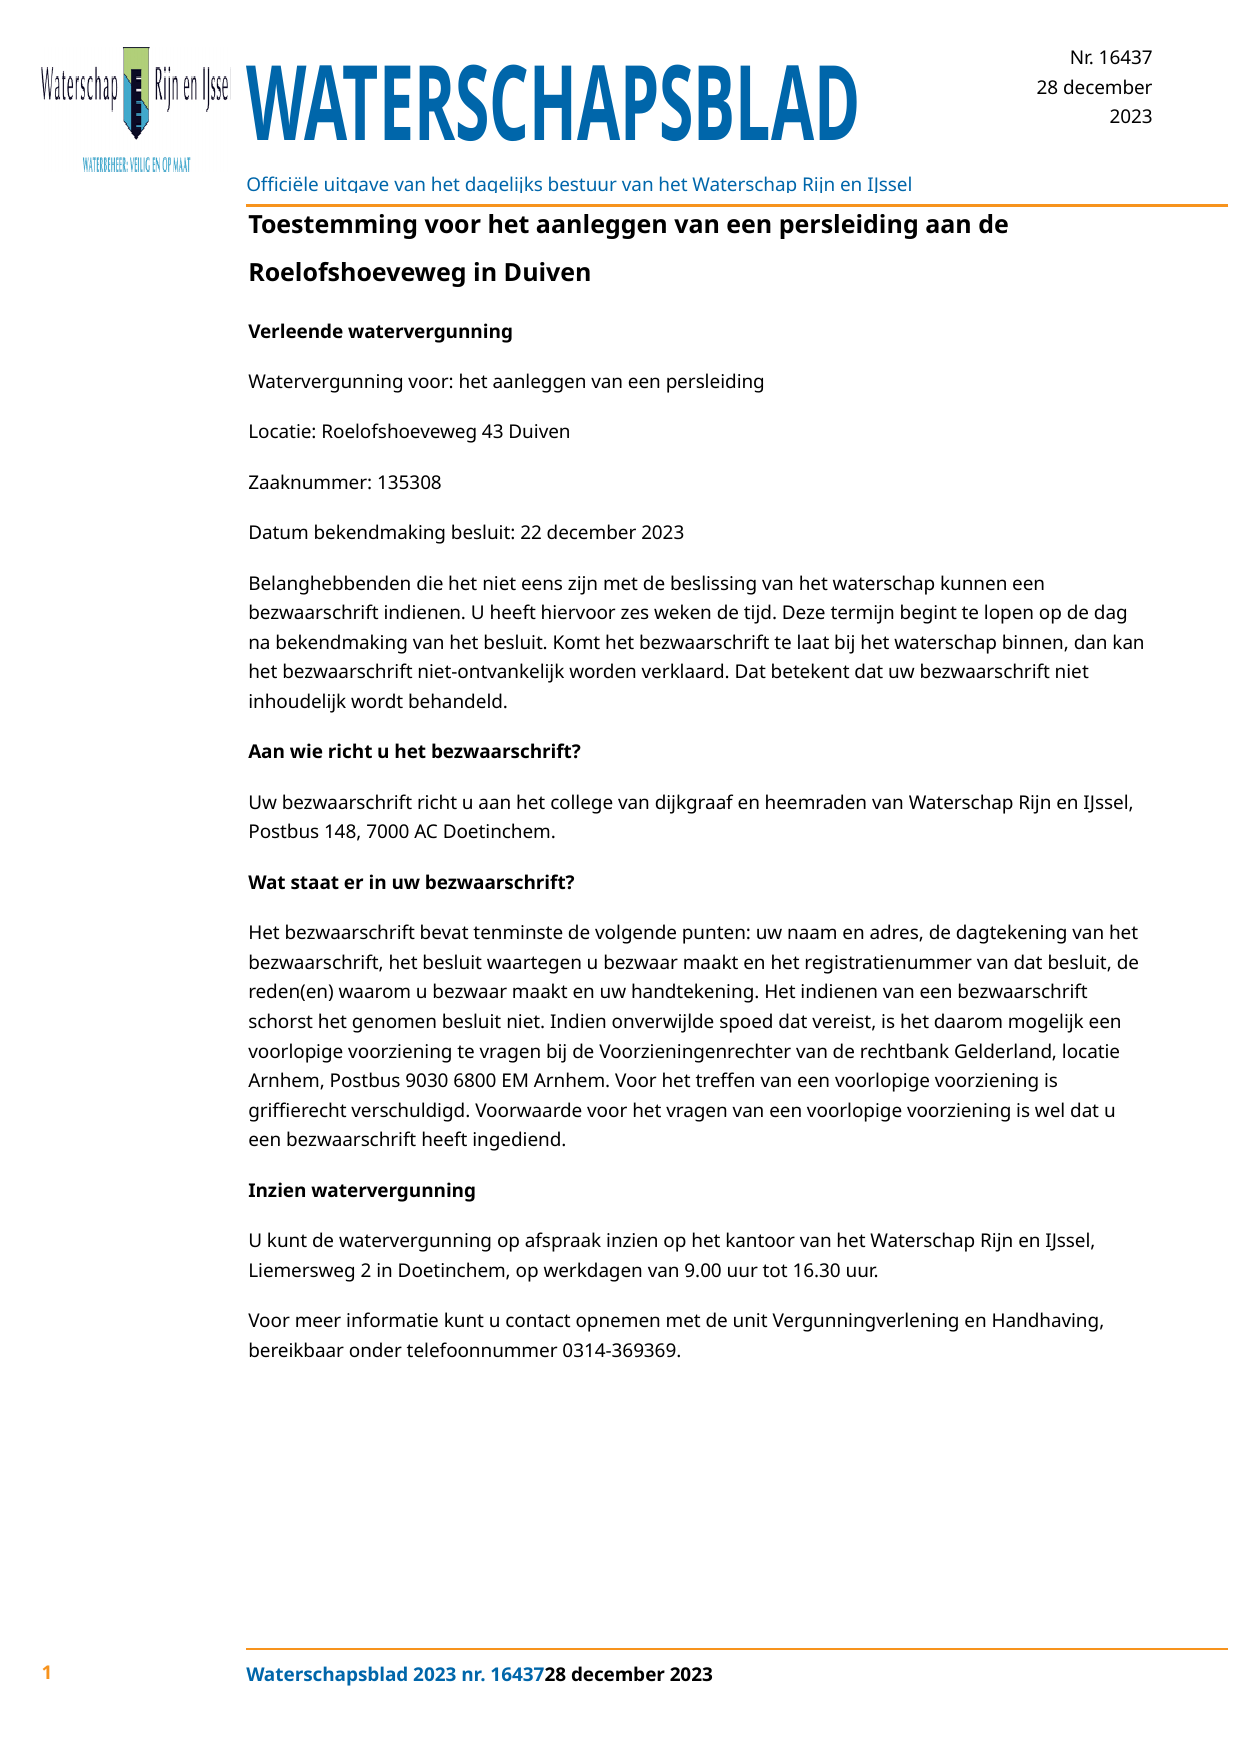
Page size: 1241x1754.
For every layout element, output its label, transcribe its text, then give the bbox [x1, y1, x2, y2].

text Zaaknummer: 135308 [248, 469, 1152, 495]
text Voor meer informatie kunt u contact opnemen met de unit Vergunningverlening en Handhaving, bereikbaar onder telefoonnummer 0314-369369. [248, 1307, 1152, 1363]
text Watervergunning voor: het aanleggen van een persleiding [248, 368, 1152, 394]
text U kunt de watervergunning op afspraak inzien op het kantoor van het Waterschap Rijn en IJssel, Liemersweg 2 in Doetinchem, op werkdagen van 9.00 uur tot 16.30 uur. [248, 1227, 1152, 1283]
text Wat staat er in uw bezwaarschrift? [248, 869, 1152, 895]
text Uw bezwaarschrift richt u aan het college van dijkgraaf en heemraden van Waterschap Rijn en IJssel, Postbus 148, 7000 AC Doetinchem. [248, 789, 1152, 844]
text Het bezwaarschrift bevat tenminste de volgende punten: uw naam en adres, de dagtekening van het bezwaarschrift, het besluit waartegen u bezwaar maakt en het registratienummer van dat besluit, de reden(en) waarom u bezwaar maakt en uw handtekening. Het indienen van een bezwaarschrift schorst het genomen besluit niet. Indien onverwijlde spoed dat vereist, is het daarom mogelijk een voorlopige voorziening te vragen bij de Voorzieningenrechter van de rechtbank Gelderland, locatie Arnhem, Postbus 9030 6800 EM Arnhem. Voor het treffen van een voorlopige voorziening is griffierecht verschuldigd. Voorwaarde voor het vragen van een voorlopige voorziening is wel dat u een bezwaarschrift heeft ingediend. [248, 919, 1152, 1152]
text Aan wie richt u het bezwaarschrift? [248, 739, 1152, 764]
text Verleende watervergunning [248, 318, 1152, 344]
text Locatie: Roelofshoeveweg 43 Duiven [248, 419, 1152, 444]
picture [41, 47, 231, 172]
text Datum bekendmaking besluit: 22 december 2023 [248, 519, 1152, 545]
text Toestemming voor het aanleggen van een persleiding aan de Roelofshoeveweg in Duiven [248, 207, 1152, 288]
text Belanghebbenden die het niet eens zijn met de beslissing van het waterschap kunnen een bezwaarschrift indienen. U heeft hiervoor zes weken de tijd. Deze termijn begint te lopen op de dag na bekendmaking van het besluit. Komt het bezwaarschrift te laat bij het waterschap binnen, dan kan het bezwaarschrift niet-ontvankelijk worden verklaard. Dat betekent dat uw bezwaarschrift niet inhoudelijk wordt behandeld. [248, 570, 1152, 714]
text Inzien watervergunning [248, 1177, 1152, 1203]
